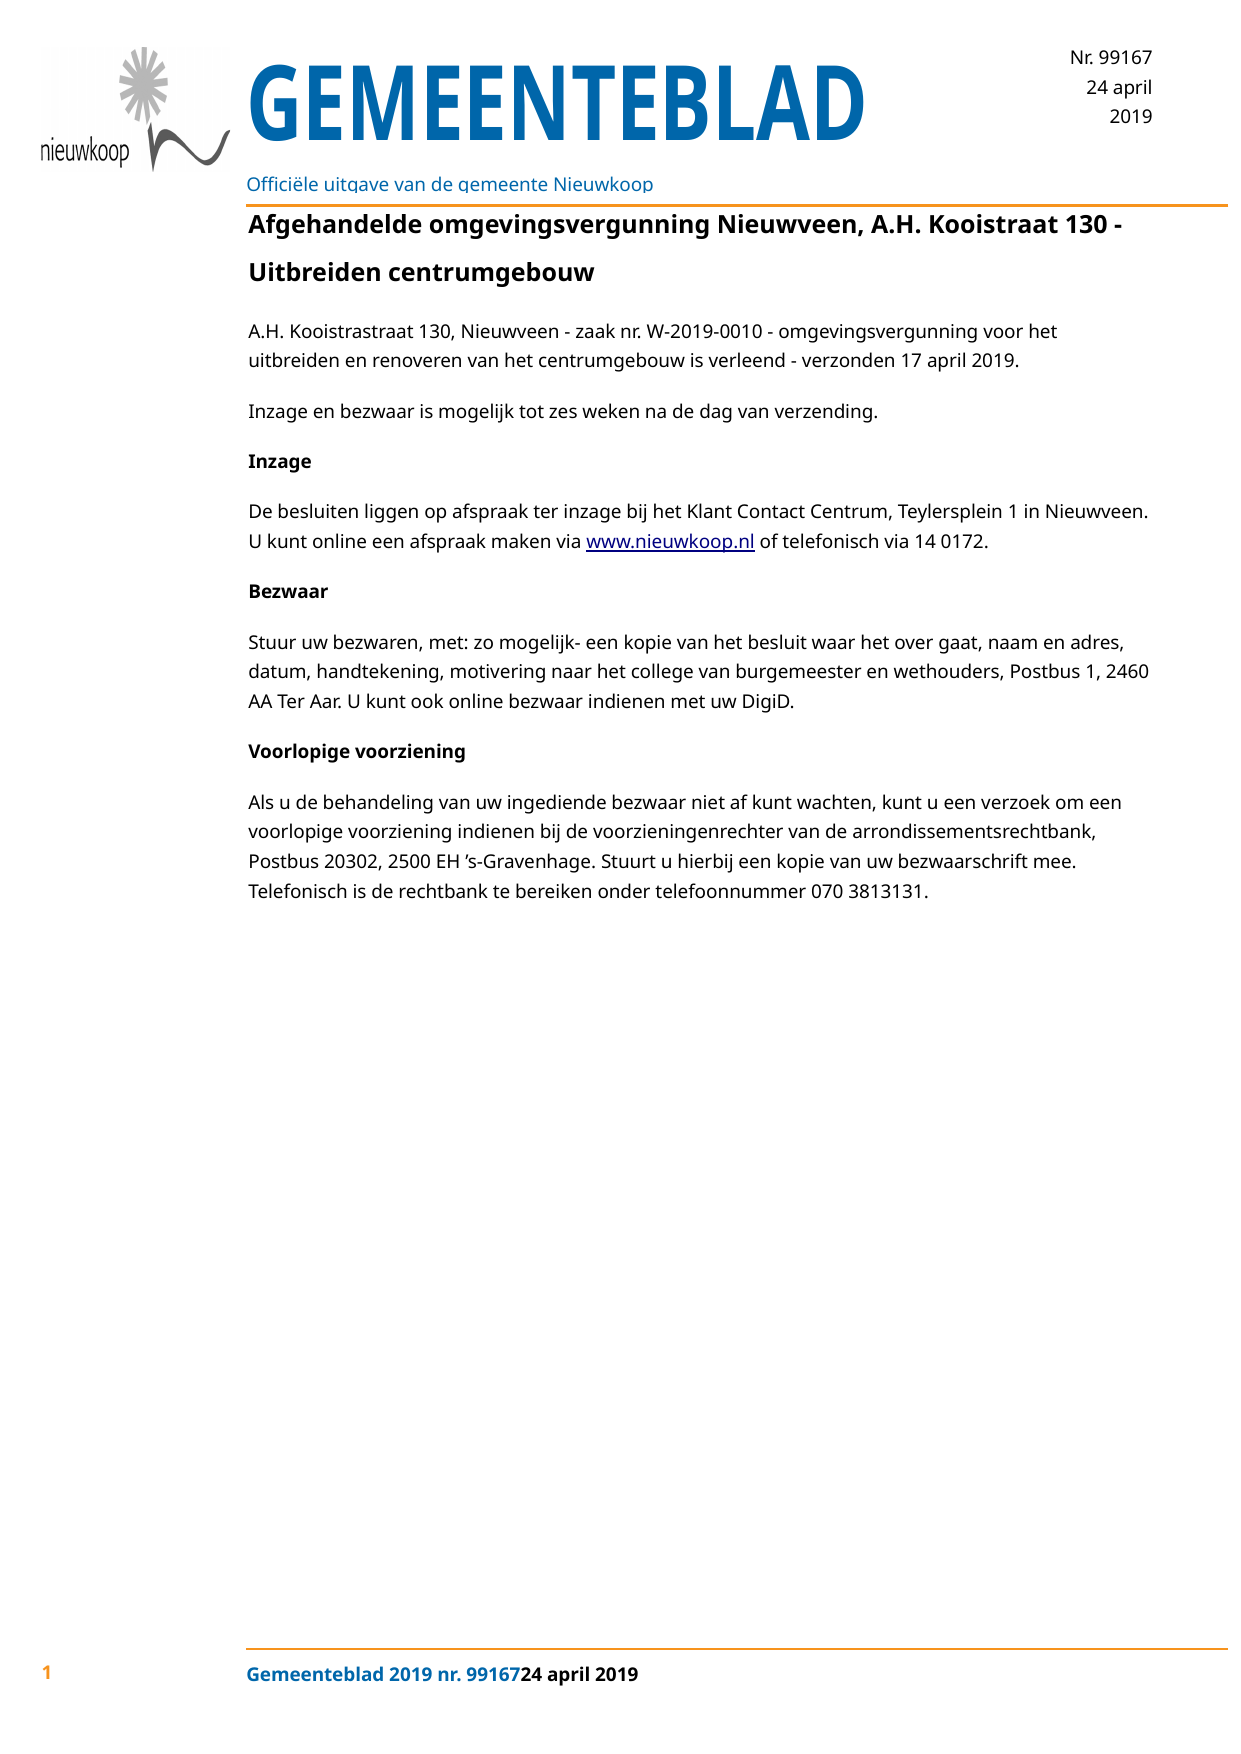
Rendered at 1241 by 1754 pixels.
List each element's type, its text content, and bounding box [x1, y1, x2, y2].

text Bezwaar [248, 579, 1152, 604]
text Afgehandelde omgevingsvergunning Nieuwveen, A.H. Kooistraat 130 - Uitbreiden centrumgebouw [248, 207, 1152, 288]
text Inzage [248, 448, 1152, 474]
text A.H. Kooistrastraat 130, Nieuwveen - zaak nr. W-2019-0010 - omgevingsvergunning voor het uitbreiden en renoveren van het centrumgebouw is verleend - verzonden 17 april 2019. [248, 318, 1152, 373]
text Als u de behandeling van uw ingediende bezwaar niet af kunt wachten, kunt u een verzoek om een voorlopige voorziening indienen bij de voorzieningenrechter van de arrondissementsrechtbank, Postbus 20302, 2500 EH ’s-Gravenhage. Stuurt u hierbij een kopie van uw bezwaarschrift mee. Telefonisch is de rechtbank te bereiken onder telefoonnummer 070 3813131. [248, 789, 1152, 904]
text De besluiten liggen op afspraak ter inzage bij het Klant Contact Centrum, Teylersplein 1 in Nieuwveen. U kunt online een afspraak maken via www.nieuwkoop.nl of telefonisch via 14 0172. [248, 499, 1152, 554]
text Inzage en bezwaar is mogelijk tot zes weken na de dag van verzending. [248, 398, 1152, 424]
text Voorlopige voorziening [248, 739, 1152, 764]
text Stuur uw bezwaren, met: zo mogelijk- een kopie van het besluit waar het over gaat, naam en adres, datum, handtekening, motivering naar het college van burgemeester en wethouders, Postbus 1, 2460 AA Ter Aar. U kunt ook online bezwaar indienen met uw DigiD. [248, 629, 1152, 714]
picture [41, 47, 231, 172]
